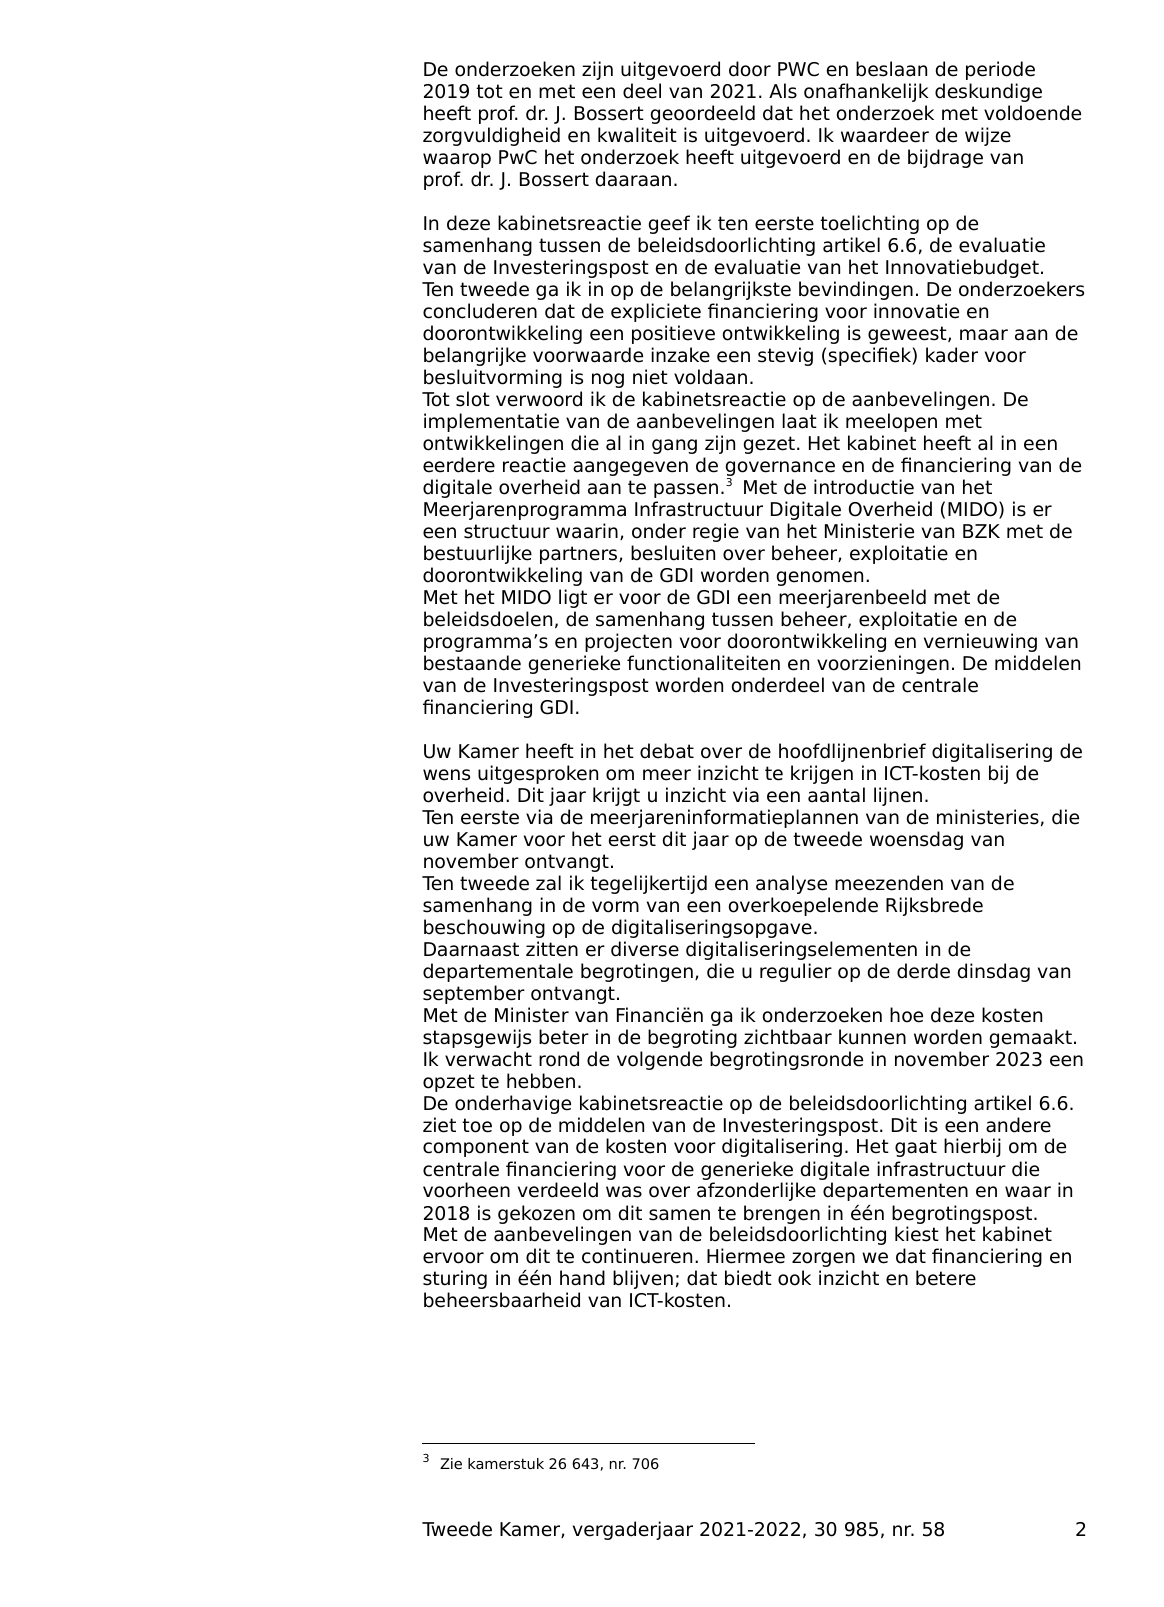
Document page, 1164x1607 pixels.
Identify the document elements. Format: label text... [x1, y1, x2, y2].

text Ten tweede ga ik in op de belangrijkste bevindingen. De onderzoekers concluderen dat de expliciete financiering voor innovatie en doorontwikkeling een positieve ontwikkeling is geweest, maar aan de belangrijke voorwaarde inzake een stevig (specifiek) kader voor besluitvorming is nog niet voldaan. [422, 279, 1087, 389]
text Daarnaast zitten er diverse digitaliseringselementen in de departementale begrotingen, die u regulier op de derde dinsdag van september ontvangt. [422, 939, 1087, 1004]
text Met de Minister van Financiën ga ik onderzoeken hoe deze kosten stapsgewijs beter in de begroting zichtbaar kunnen worden gemaakt. Ik verwacht rond de volgende begrotingsronde in november 2023 een opzet te hebben. [422, 1004, 1087, 1092]
text Met de aanbevelingen van de beleidsdoorlichting kiest het kabinet ervoor om dit te continueren. Hiermee zorgen we dat financiering en sturing in één hand blijven; dat biedt ook inzicht en betere beheersbaarheid van ICT-kosten. [422, 1224, 1087, 1312]
text Ten eerste via de meerjareninformatieplannen van de ministeries, die uw Kamer voor het eerst dit jaar op de tweede woensdag van november ontvangt. [422, 807, 1087, 873]
text De onderzoeken zijn uitgevoerd door PWC en beslaan de periode 2019 tot en met een deel van 2021. Als onafhankelijk deskundige heeft prof. dr. J. Bossert geoordeeld dat het onderzoek met voldoende zorgvuldigheid en kwaliteit is uitgevoerd. Ik waardeer de wijze waarop PwC het onderzoek heeft uitgevoerd en de bijdrage van prof. dr. J. Bossert daaraan. [422, 59, 1087, 191]
text Ten tweede zal ik tegelijkertijd een analyse meezenden van de samenhang in de vorm van een overkoepelende Rijksbrede beschouwing op de digitaliseringsopgave. [422, 873, 1087, 939]
text In deze kabinetsreactie geef ik ten eerste toelichting op de samenhang tussen de beleidsdoorlichting artikel 6.6, de evaluatie van de Investeringspost en de evaluatie van het Innovatiebudget. [422, 213, 1087, 279]
text De onderhavige kabinetsreactie op de beleidsdoorlichting artikel 6.6. ziet toe op de middelen van de Investeringspost. Dit is een andere component van de kosten voor digitalisering. Het gaat hierbij om de centrale financiering voor de generieke digitale infrastructuur die voorheen verdeeld was over afzonderlijke departementen en waar in 2018 is gekozen om dit samen te brengen in één begrotingspost. [422, 1092, 1087, 1224]
text Met het MIDO ligt er voor de GDI een meerjarenbeeld met de beleidsdoelen, de samenhang tussen beheer, exploitatie en de programma’s en projecten voor doorontwikkeling en vernieuwing van bestaande generieke functionaliteiten en voorzieningen. De middelen van de Investeringspost worden onderdeel van de centrale financiering GDI. [422, 587, 1087, 719]
text Tot slot verwoord ik de kabinetsreactie op de aanbevelingen. De implementatie van de aanbevelingen laat ik meelopen met ontwikkelingen die al in gang zijn gezet. Het kabinet heeft al in een eerdere reactie aangegeven de governance en de financiering van de digitale overheid aan te passen. Met de introductie van het Meerjarenprogramma Infrastructuur Digitale Overheid (MIDO) is er een structuur waarin, onder regie van het Ministerie van BZK met de bestuurlijke partners, besluiten over beheer, exploitatie en doorontwikkeling van de GDI worden genomen. [422, 389, 1087, 587]
text Uw Kamer heeft in het debat over de hoofdlijnenbrief digitalisering de wens uitgesproken om meer inzicht te krijgen in ICT-kosten bij de overheid. Dit jaar krijgt u inzicht via een aantal lijnen. [422, 741, 1087, 807]
text Zie kamerstuk 26 643, nr. 706 [422, 1452, 1087, 1474]
